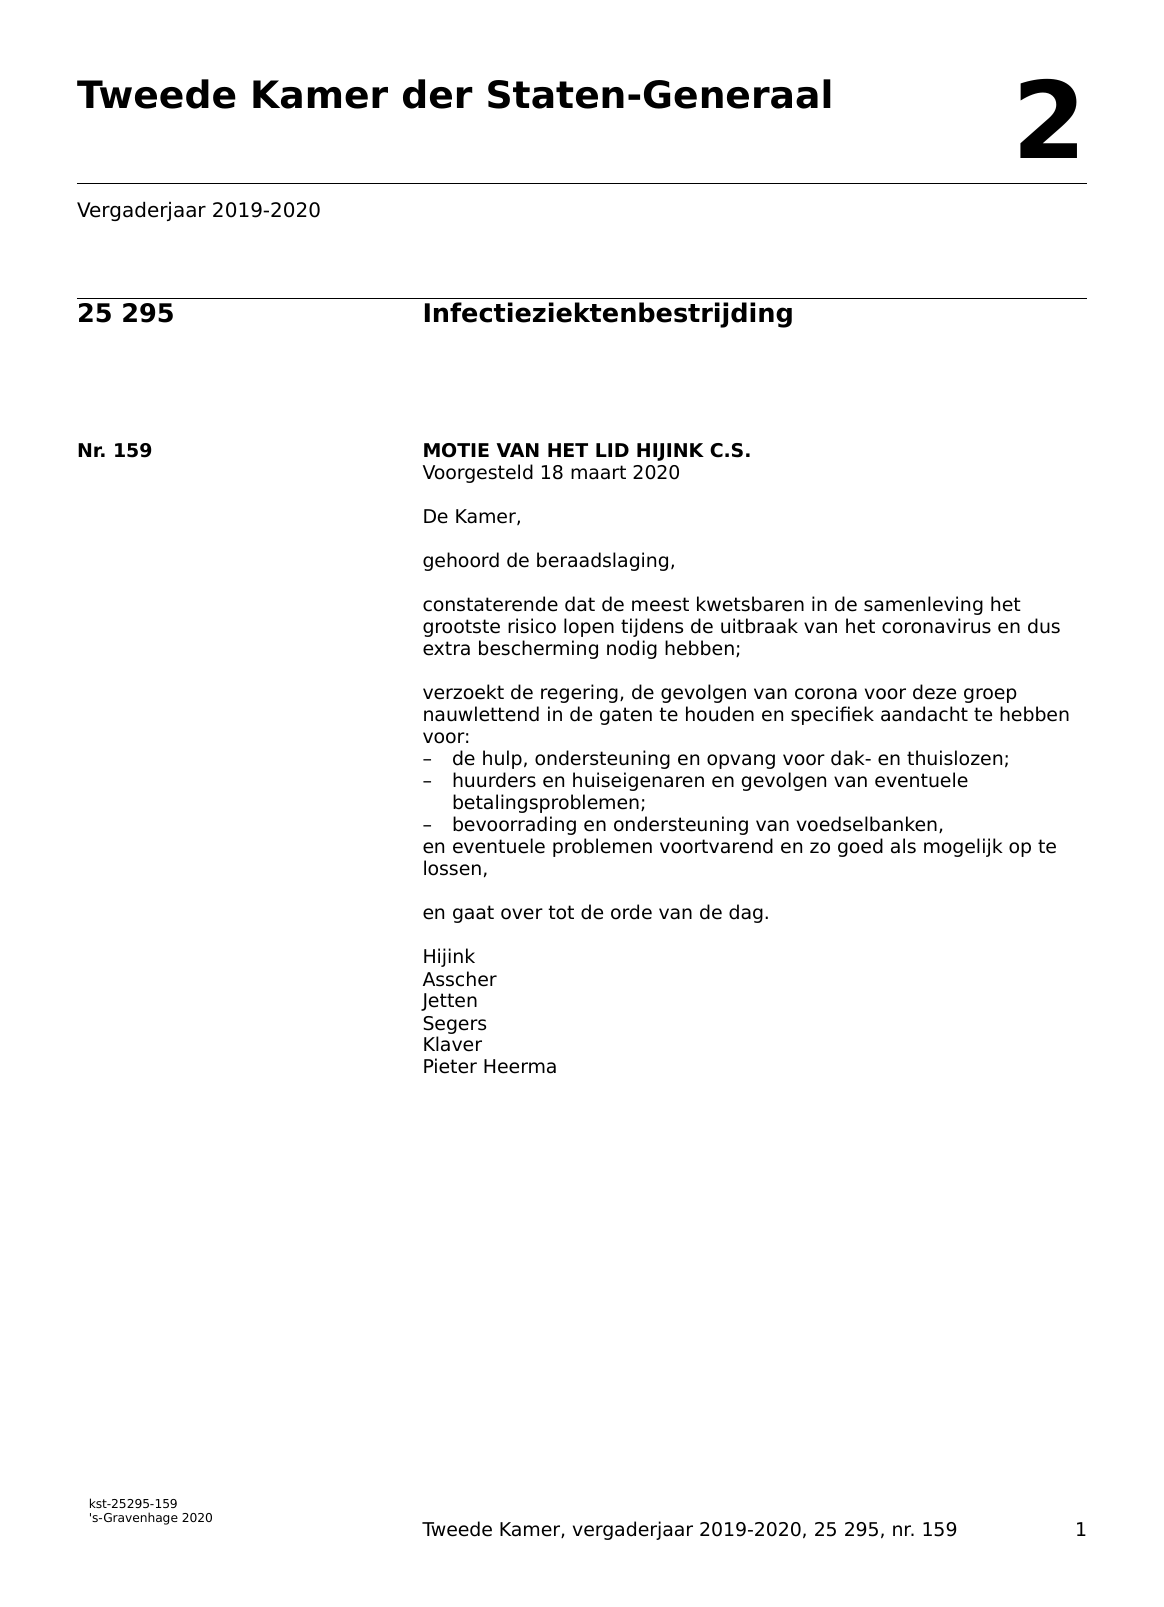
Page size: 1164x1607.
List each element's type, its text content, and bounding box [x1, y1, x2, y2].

table_cell Vergaderjaar 2019-2020 [77, 184, 1087, 298]
text gehoord de beraadslaging, [422, 550, 1087, 572]
text Jetten [422, 990, 1087, 1012]
text constaterende dat de meest kwetsbaren in de samenleving het grootste risico lopen tijdens de uitbraak van het coronavirus en dus extra bescherming nodig hebben; [422, 594, 1087, 660]
text Segers [422, 1012, 1087, 1034]
text verzoekt de regering, de gevolgen van corona voor deze groep nauwlettend in de gaten te houden en specifiek aandacht te hebben voor: [422, 682, 1087, 748]
text – huurders en huiseigenaren en gevolgen van eventuele betalingsproblemen; [422, 770, 1087, 814]
text en eventuele problemen voortvarend en zo goed als mogelijk op te lossen, [422, 836, 1087, 880]
text Asscher [422, 968, 1087, 990]
text Klaver [422, 1034, 1087, 1056]
text Pieter Heerma [422, 1056, 1087, 1078]
text Voorgesteld 18 maart 2020 [422, 462, 1087, 484]
subtitle Nr. 159 MOTIE VAN HET LID HIJINK C.S. [77, 440, 1087, 462]
text Hijink [422, 946, 1087, 968]
text en gaat over tot de orde van de dag. [422, 902, 1087, 924]
table_header Tweede Kamer der Staten-Generaal [77, 59, 886, 183]
text – bevoorrading en ondersteuning van voedselbanken, [422, 814, 1087, 836]
table_header 2 [886, 59, 1087, 183]
text De Kamer, [422, 506, 1087, 528]
subtitle 25 295 Infectieziektenbestrijding [77, 299, 1087, 329]
text 's-Gravenhage 2020 [88, 1511, 323, 1525]
text kst-25295-159 [88, 1497, 323, 1511]
text – de hulp, ondersteuning en opvang voor dak- en thuislozen; [422, 748, 1087, 770]
